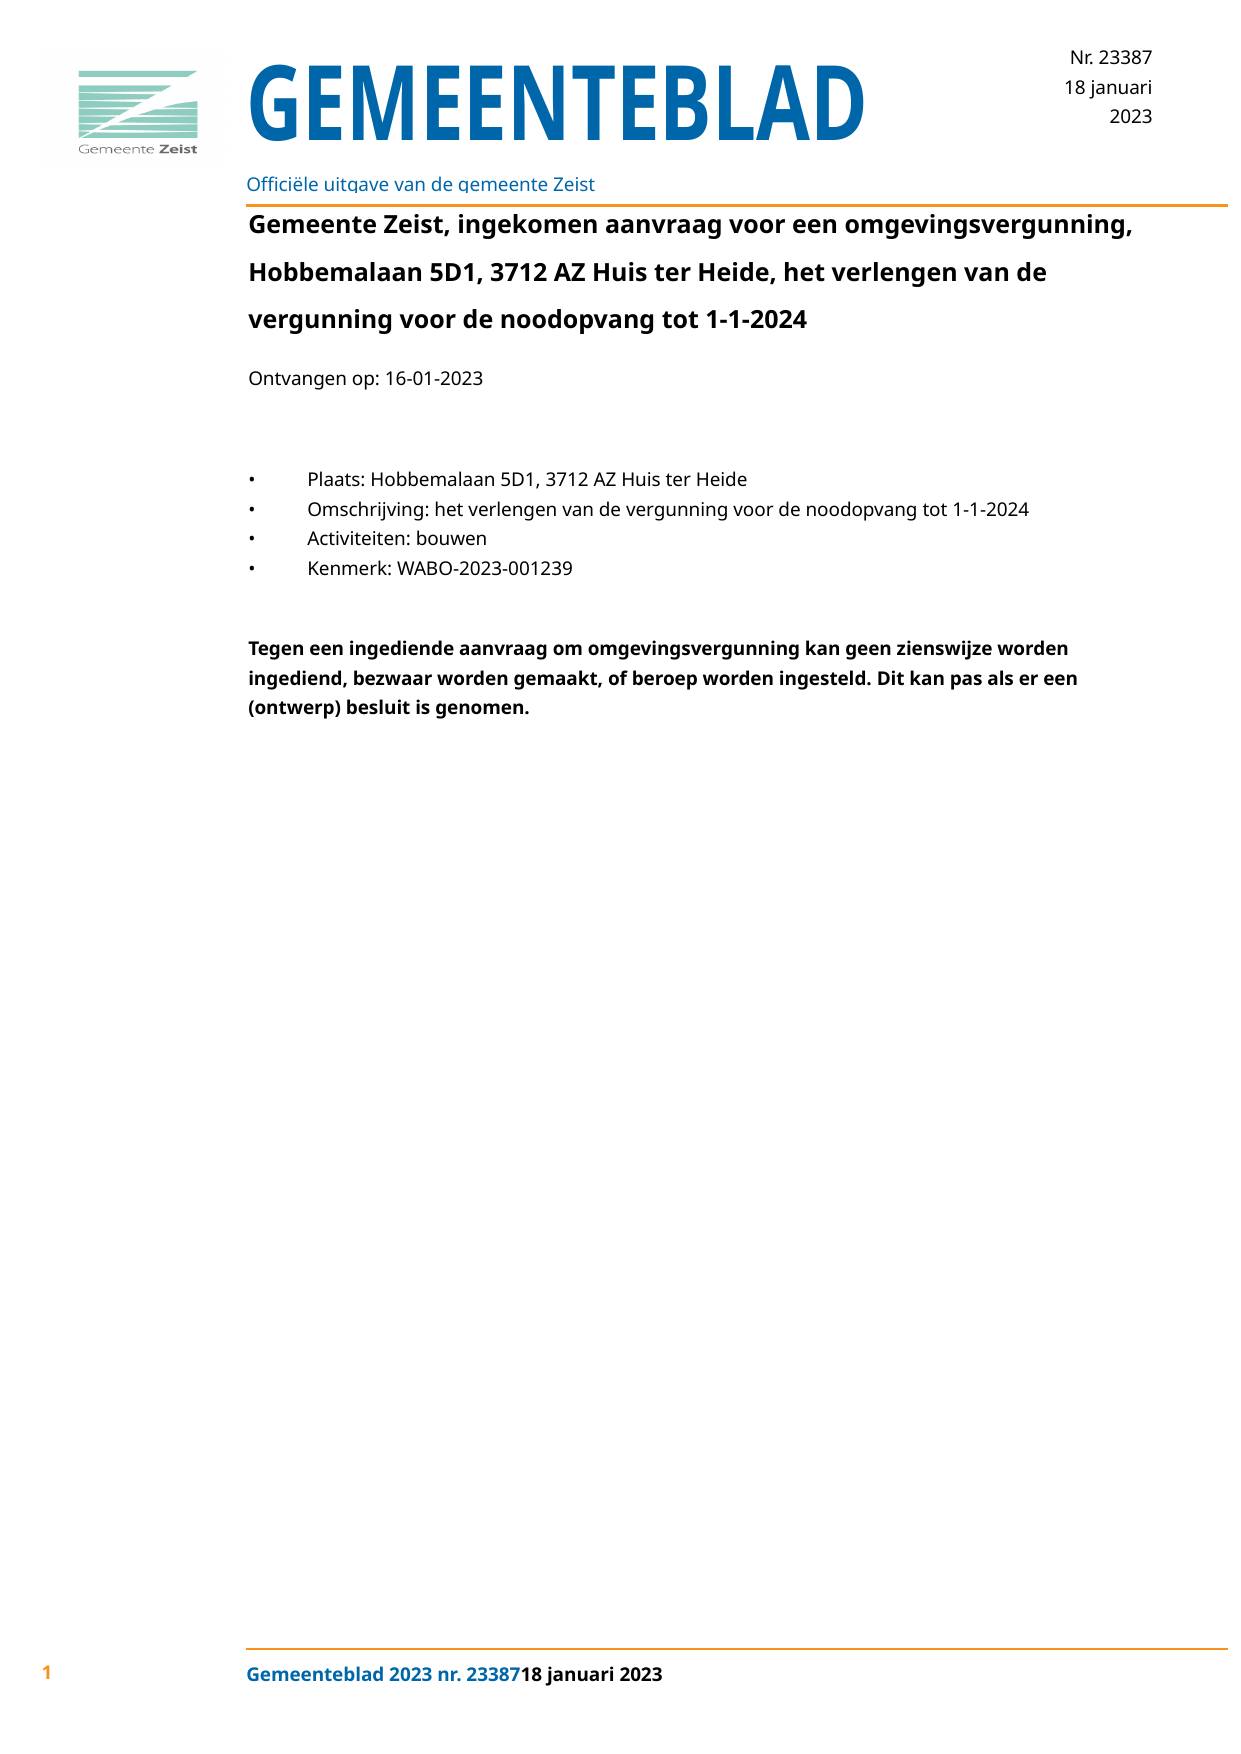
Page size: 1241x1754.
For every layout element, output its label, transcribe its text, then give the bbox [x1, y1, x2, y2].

text Gemeente Zeist, ingekomen aanvraag voor een omgevingsvergunning, Hobbemalaan 5D1, 3712 AZ Huis ter Heide, het verlengen van de vergunning voor de noodopvang tot 1-1-2024 [248, 207, 1152, 336]
text Ontvangen op: 16-01-2023 [248, 366, 1152, 391]
picture [41, 47, 231, 172]
list Kenmerk: WABO-2023-001239 [248, 555, 1152, 581]
list Plaats: Hobbemalaan 5D1, 3712 AZ Huis ter Heide [248, 466, 1152, 492]
list Activiteiten: bouwen [248, 526, 1152, 551]
list Omschrijving: het verlengen van de vergunning voor de noodopvang tot 1-1-2024 [248, 496, 1152, 522]
text Tegen een ingediende aanvraag om omgevingsvergunning kan geen zienswijze worden ingediend, bezwaar worden gemaakt, of beroep worden ingesteld. Dit kan pas als er een (ontwerp) besluit is genomen. [248, 635, 1152, 720]
